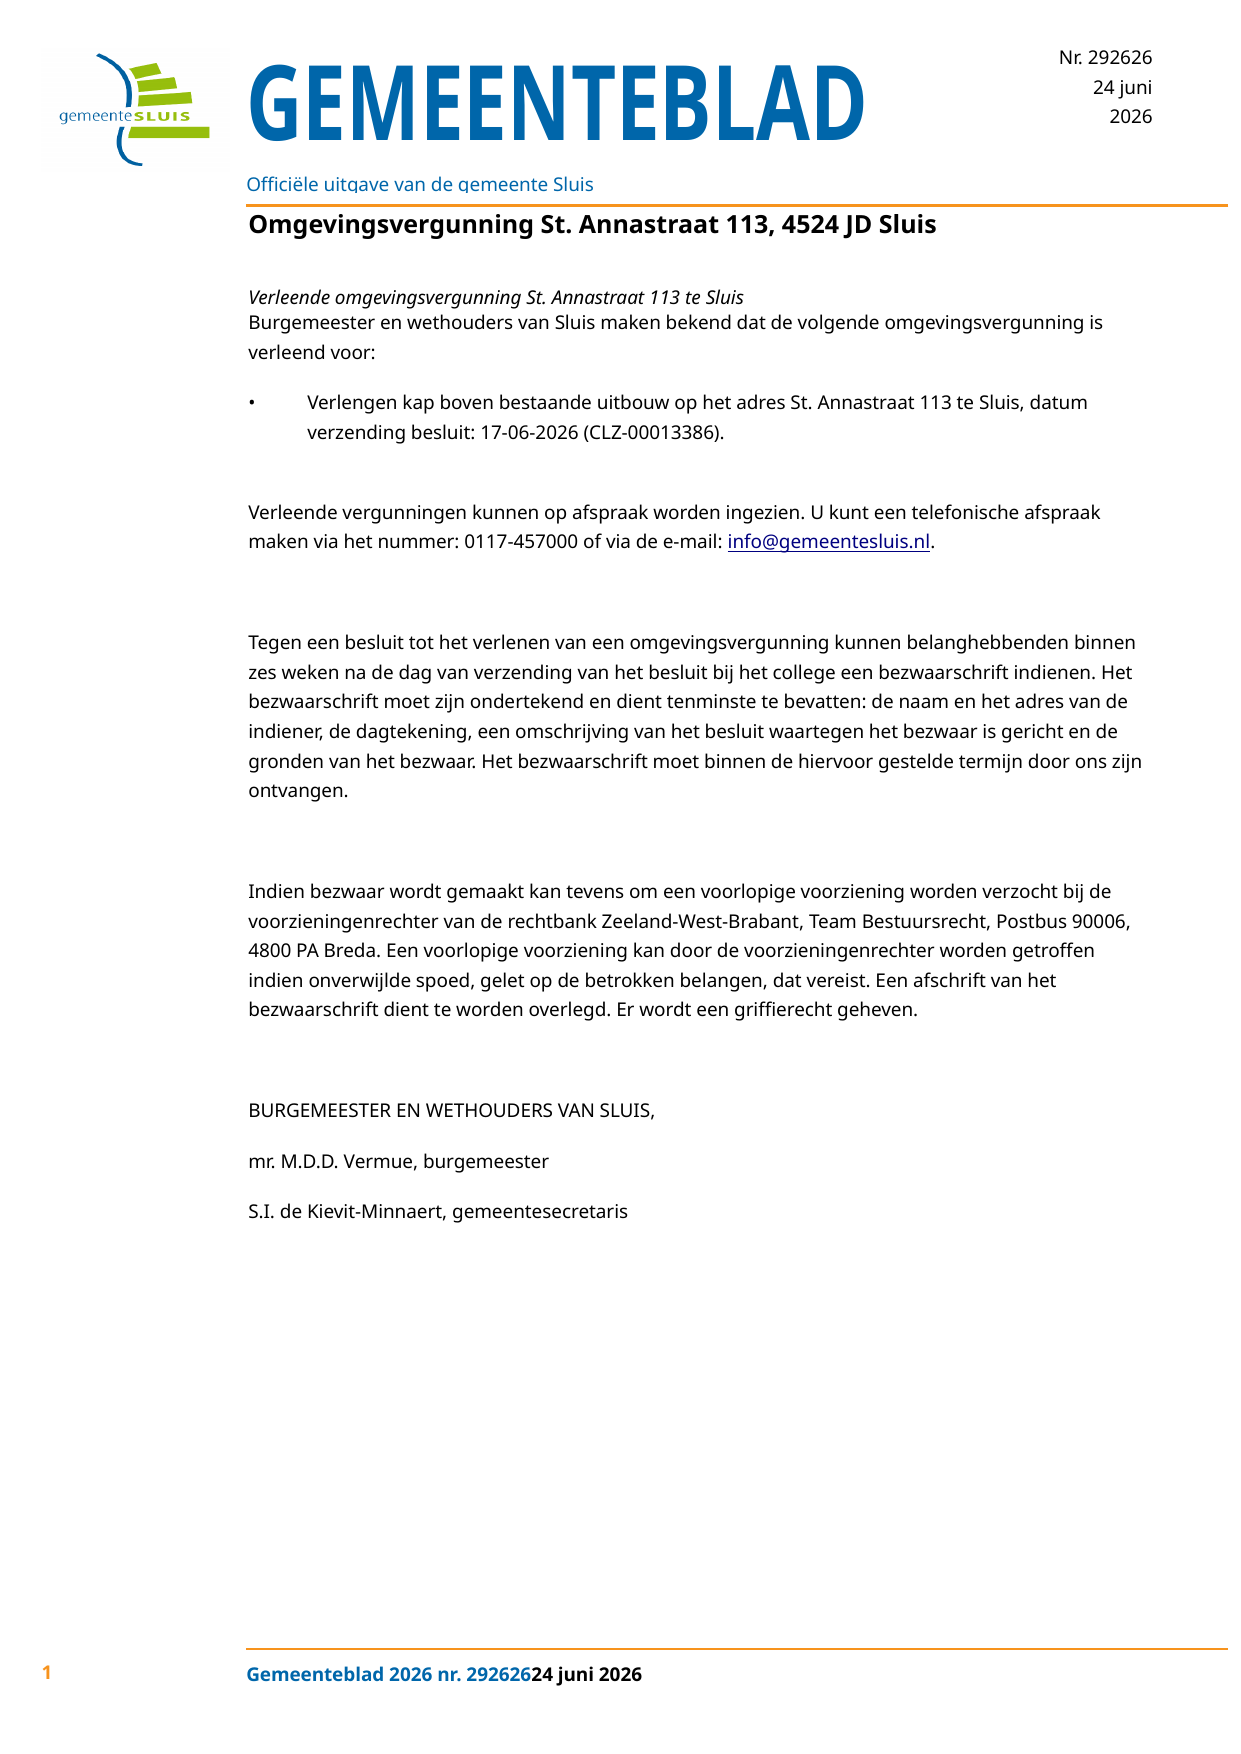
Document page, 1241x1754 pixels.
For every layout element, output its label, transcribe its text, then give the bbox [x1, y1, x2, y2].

picture [41, 47, 231, 172]
text Burgemeester en wethouders van Sluis maken bekend dat de volgende omgevingsvergunning is verleend voor: [248, 309, 1152, 365]
text Verleende vergunningen kunnen op afspraak worden ingezien. U kunt een telefonische afspraak maken via het nummer: 0117-457000 of via de e-mail: info@gemeentesluis.nl. [248, 499, 1152, 554]
text mr. M.D.D. Vermue, burgemeester [248, 1148, 1152, 1174]
text S.I. de Kievit-Minnaert, gemeentesecretaris [248, 1198, 1152, 1224]
text Indien bezwaar wordt gemaakt kan tevens om een voorlopige voorziening worden verzocht bij de voorzieningenrechter van de rechtbank Zeeland-West-Brabant, Team Bestuursrecht, Postbus 90006, 4800 PA Breda. Een voorlopige voorziening kan door de voorzieningenrechter worden getroffen indien onverwijlde spoed, gelet op de betrokken belangen, dat vereist. Een afschrift van het bezwaarschrift dient te worden overlegd. Er wordt een griffierecht geheven. [248, 878, 1152, 1022]
text Verleende omgevingsvergunning St. Annastraat 113 te Sluis [248, 284, 1152, 309]
text Tegen een besluit tot het verlenen van een omgevingsvergunning kunnen belanghebbenden binnen zes weken na de dag van verzending van het besluit bij het college een bezwaarschrift indienen. Het bezwaarschrift moet zijn ondertekend en dient tenminste te bevatten: de naam en het adres van de indiener, de dagtekening, een omschrijving van het besluit waartegen het bezwaar is gericht en de gronden van het bezwaar. Het bezwaarschrift moet binnen de hiervoor gestelde termijn door ons zijn ontvangen. [248, 629, 1152, 803]
text Omgevingsvergunning St. Annastraat 113, 4524 JD Sluis [248, 207, 1152, 241]
text BURGEMEESTER EN WETHOUDERS VAN SLUIS, [248, 1097, 1152, 1123]
list Verlengen kap boven bestaande uitbouw op het adres St. Annastraat 113 te Sluis, datum verzending besluit: 17-06-2026 (CLZ-00013386). [248, 389, 1152, 445]
